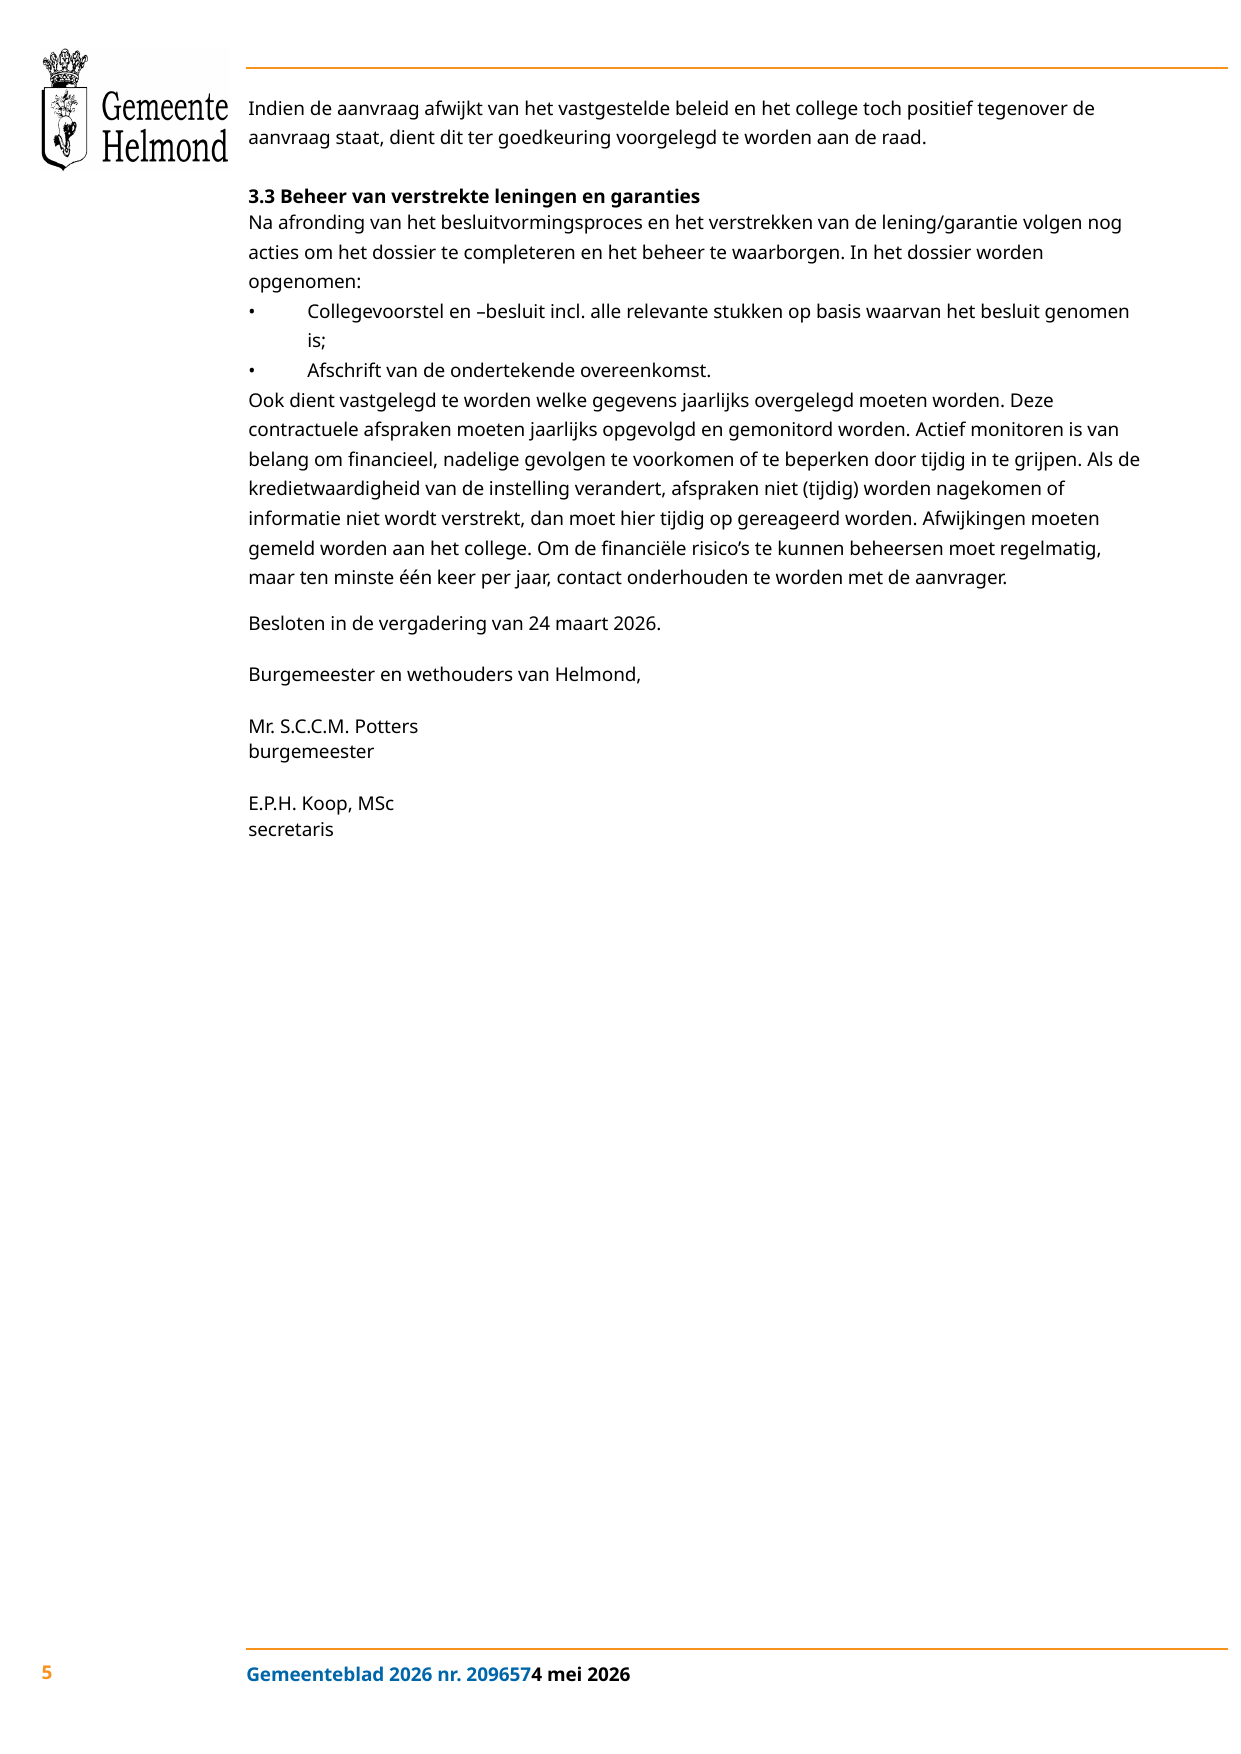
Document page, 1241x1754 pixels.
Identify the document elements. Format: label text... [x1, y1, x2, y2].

text Ook dient vastgelegd te worden welke gegevens jaarlijks overgelegd moeten worden. Deze contractuele afspraken moeten jaarlijks opgevolgd en gemonitord worden. Actief monitoren is van belang om financieel, nadelige gevolgen te voorkomen of te beperken door tijdig in te grijpen. Als de kredietwaardigheid van de instelling verandert, afspraken niet (tijdig) worden nagekomen of informatie niet wordt verstrekt, dan moet hier tijdig op gereageerd worden. Afwijkingen moeten gemeld worden aan het college. Om de financiële risico’s te kunnen beheersen moet regelmatig, maar ten minste één keer per jaar, contact onderhouden te worden met de aanvrager. [248, 387, 1152, 590]
text Mr. S.C.C.M. Potters [248, 713, 1152, 738]
text 3.3 Beheer van verstrekte leningen en garanties [248, 183, 1152, 209]
list Afschrift van de ondertekende overeenkomst. [248, 357, 1152, 383]
text Indien de aanvraag afwijkt van het vastgestelde beleid en het college toch positief tegenover de aanvraag staat, dient dit ter goedkeuring voorgelegd te worden aan de raad. [248, 95, 1152, 150]
text secretaris [248, 816, 1152, 841]
text Burgemeester en wethouders van Helmond, [248, 661, 1152, 687]
text burgemeester [248, 738, 1152, 764]
picture [41, 47, 231, 172]
text E.P.H. Koop, MSc [248, 790, 1152, 816]
text Na afronding van het besluitvormingsproces en het verstrekken van de lening/garantie volgen nog acties om het dossier te completeren en het beheer te waarborgen. In het dossier worden opgenomen: [248, 209, 1152, 294]
list Collegevoorstel en –besluit incl. alle relevante stukken op basis waarvan het besluit genomen is; [248, 298, 1152, 353]
text Besloten in de vergadering van 24 maart 2026. [248, 610, 1152, 636]
